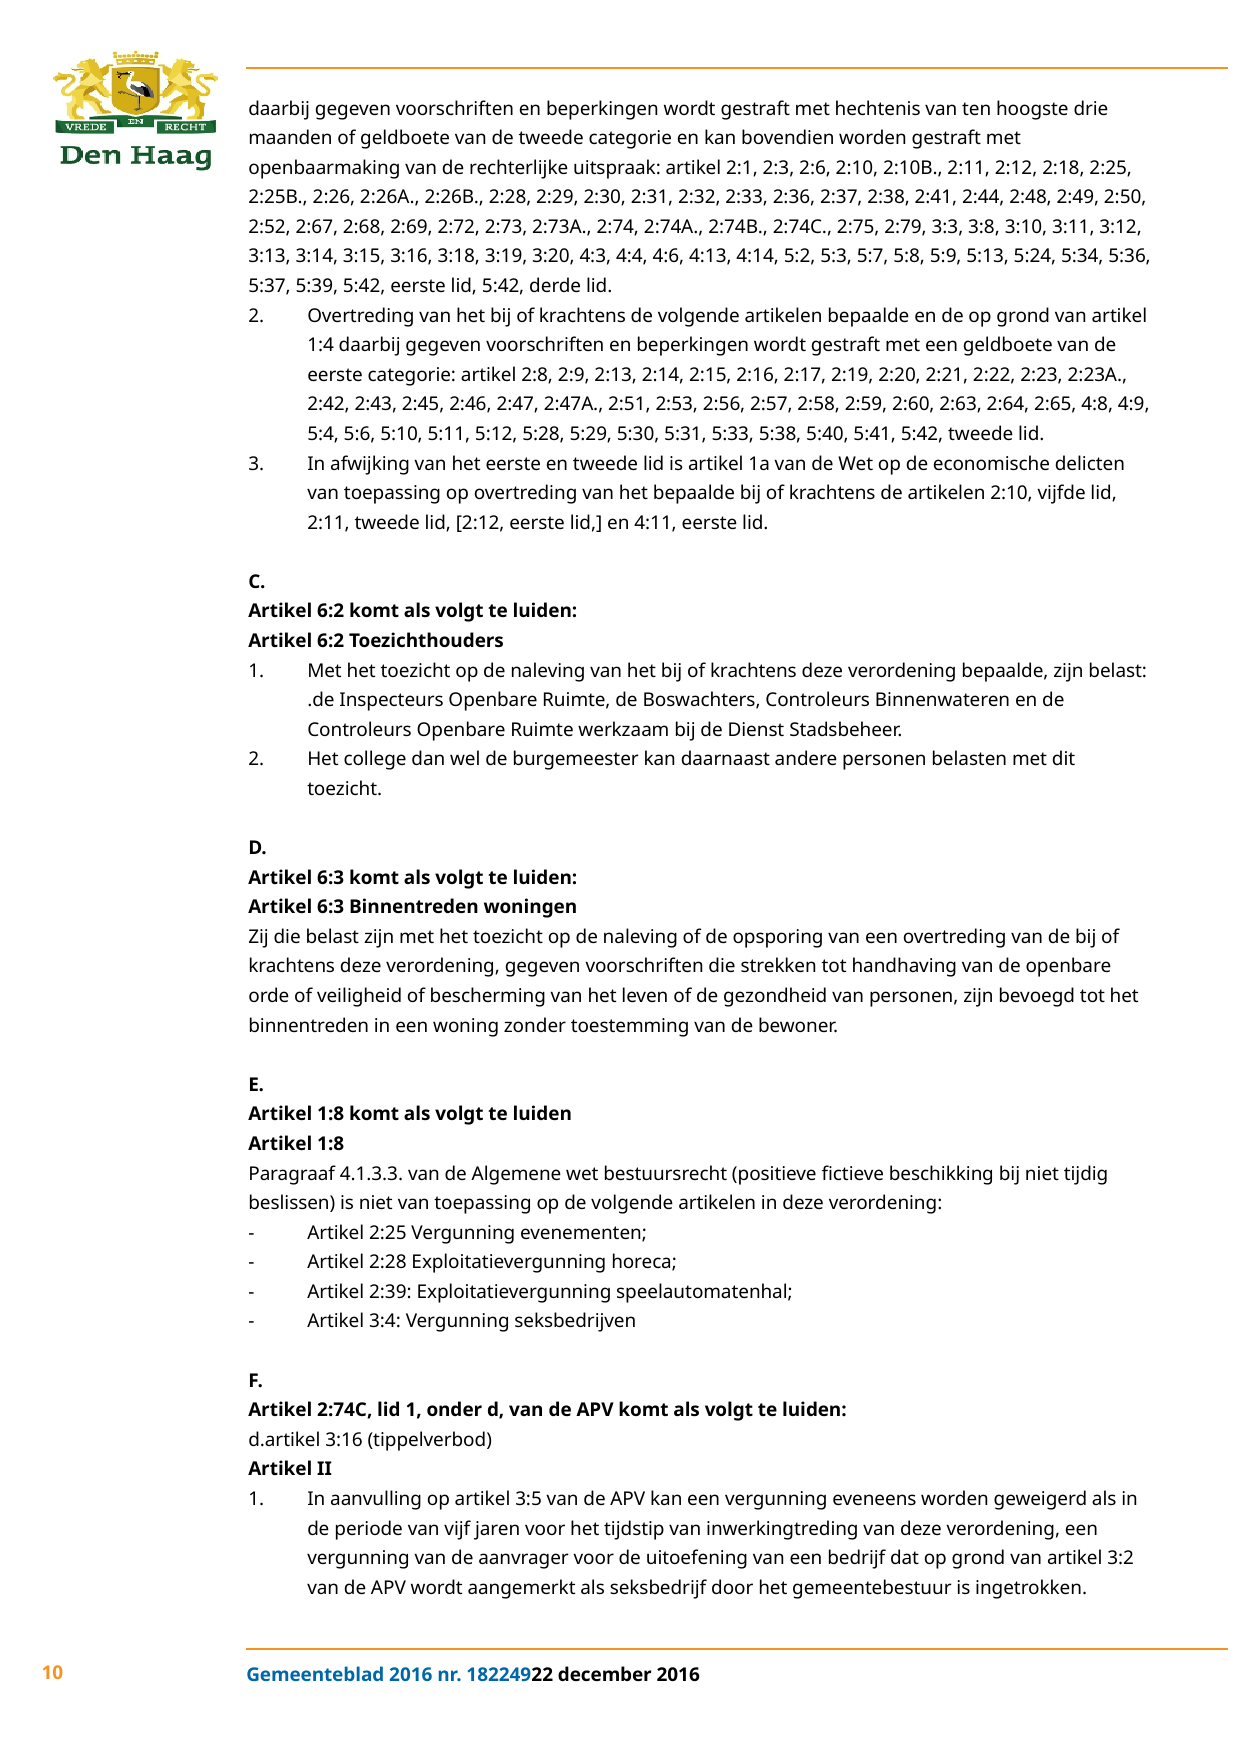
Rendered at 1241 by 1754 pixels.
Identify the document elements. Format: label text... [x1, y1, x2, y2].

list Overtreding van het bij of krachtens de volgende artikelen bepaalde en de op grond van artikel 1:4 daarbij gegeven voorschriften en beperkingen wordt gestraft met een geldboete van de eerste categorie: artikel 2:8, 2:9, 2:13, 2:14, 2:15, 2:16, 2:17, 2:19, 2:20, 2:21, 2:22, 2:23, 2:23A., 2:42, 2:43, 2:45, 2:46, 2:47, 2:47A., 2:51, 2:53, 2:56, 2:57, 2:58, 2:59, 2:60, 2:63, 2:64, 2:65, 4:8, 4:9, 5:4, 5:6, 5:10, 5:11, 5:12, 5:28, 5:29, 5:30, 5:31, 5:33, 5:38, 5:40, 5:41, 5:42, tweede lid. [248, 302, 1152, 446]
text d.artikel 3:16 (tippelverbod) [248, 1426, 1152, 1452]
list Artikel 3:4: Vergunning seksbedrijven [248, 1308, 1152, 1333]
list Artikel 2:39: Exploitatievergunning speelautomatenhal; [248, 1278, 1152, 1304]
text C. [248, 568, 1152, 594]
list Artikel 2:28 Exploitatievergunning horeca; [248, 1248, 1152, 1274]
text D. [248, 834, 1152, 860]
text daarbij gegeven voorschriften en beperkingen wordt gestraft met hechtenis van ten hoogste drie maanden of geldboete van de tweede categorie en kan bovendien worden gestraft met openbaarmaking van de rechterlijke uitspraak: artikel 2:1, 2:3, 2:6, 2:10, 2:10B., 2:11, 2:12, 2:18, 2:25, 2:25B., 2:26, 2:26A., 2:26B., 2:28, 2:29, 2:30, 2:31, 2:32, 2:33, 2:36, 2:37, 2:38, 2:41, 2:44, 2:48, 2:49, 2:50, 2:52, 2:67, 2:68, 2:69, 2:72, 2:73, 2:73A., 2:74, 2:74A., 2:74B., 2:74C., 2:75, 2:79, 3:3, 3:8, 3:10, 3:11, 3:12, 3:13, 3:14, 3:15, 3:16, 3:18, 3:19, 3:20, 4:3, 4:4, 4:6, 4:13, 4:14, 5:2, 5:3, 5:7, 5:8, 5:9, 5:13, 5:24, 5:34, 5:36, 5:37, 5:39, 5:42, eerste lid, 5:42, derde lid. [248, 95, 1152, 298]
text Artikel 6:3 komt als volgt te luiden: [248, 864, 1152, 890]
text Artikel II [248, 1456, 1152, 1481]
text Artikel 6:2 Toezichthouders [248, 627, 1152, 653]
text Paragraaf 4.1.3.3. van de Algemene wet bestuursrecht (positieve fictieve beschikking bij niet tijdig beslissen) is niet van toepassing op de volgende artikelen in deze verordening: [248, 1160, 1152, 1215]
text Artikel 1:8 [248, 1130, 1152, 1156]
list Het college dan wel de burgemeester kan daarnaast andere personen belasten met dit toezicht. [248, 746, 1152, 801]
list In afwijking van het eerste en tweede lid is artikel 1a van de Wet op de economische delicten van toepassing op overtreding van het bepaalde bij of krachtens de artikelen 2:10, vijfde lid, 2:11, tweede lid, [2:12, eerste lid,] en 4:11, eerste lid. [248, 450, 1152, 535]
list Met het toezicht op de naleving van het bij of krachtens deze verordening bepaalde, zijn belast: .de Inspecteurs Openbare Ruimte, de Boswachters, Controleurs Binnenwateren en de Controleurs Openbare Ruimte werkzaam bij de Dienst Stadsbeheer. [248, 657, 1152, 742]
list Artikel 2:25 Vergunning evenementen; [248, 1219, 1152, 1245]
text Artikel 1:8 komt als volgt te luiden [248, 1101, 1152, 1126]
text Zij die belast zijn met het toezicht op de naleving of de opsporing van een overtreding van de bij of krachtens deze verordening, gegeven voorschriften die strekken tot handhaving van de openbare orde of veiligheid of bescherming van het leven of de gezondheid van personen, zijn bevoegd tot het binnentreden in een woning zonder toestemming van de bewoner. [248, 923, 1152, 1038]
list In aanvulling op artikel 3:5 van de APV kan een vergunning eveneens worden geweigerd als in de periode van vijf jaren voor het tijdstip van inwerkingtreding van deze verordening, een vergunning van de aanvrager voor de uitoefening van een bedrijf dat op grond van artikel 3:2 van de APV wordt aangemerkt als seksbedrijf door het gemeentebestuur is ingetrokken. [248, 1485, 1152, 1600]
picture [41, 47, 231, 172]
text F. [248, 1367, 1152, 1393]
text Artikel 6:3 Binnentreden woningen [248, 893, 1152, 919]
text Artikel 6:2 komt als volgt te luiden: [248, 598, 1152, 623]
text E. [248, 1071, 1152, 1097]
text Artikel 2:74C, lid 1, onder d, van de APV komt als volgt te luiden: [248, 1396, 1152, 1422]
